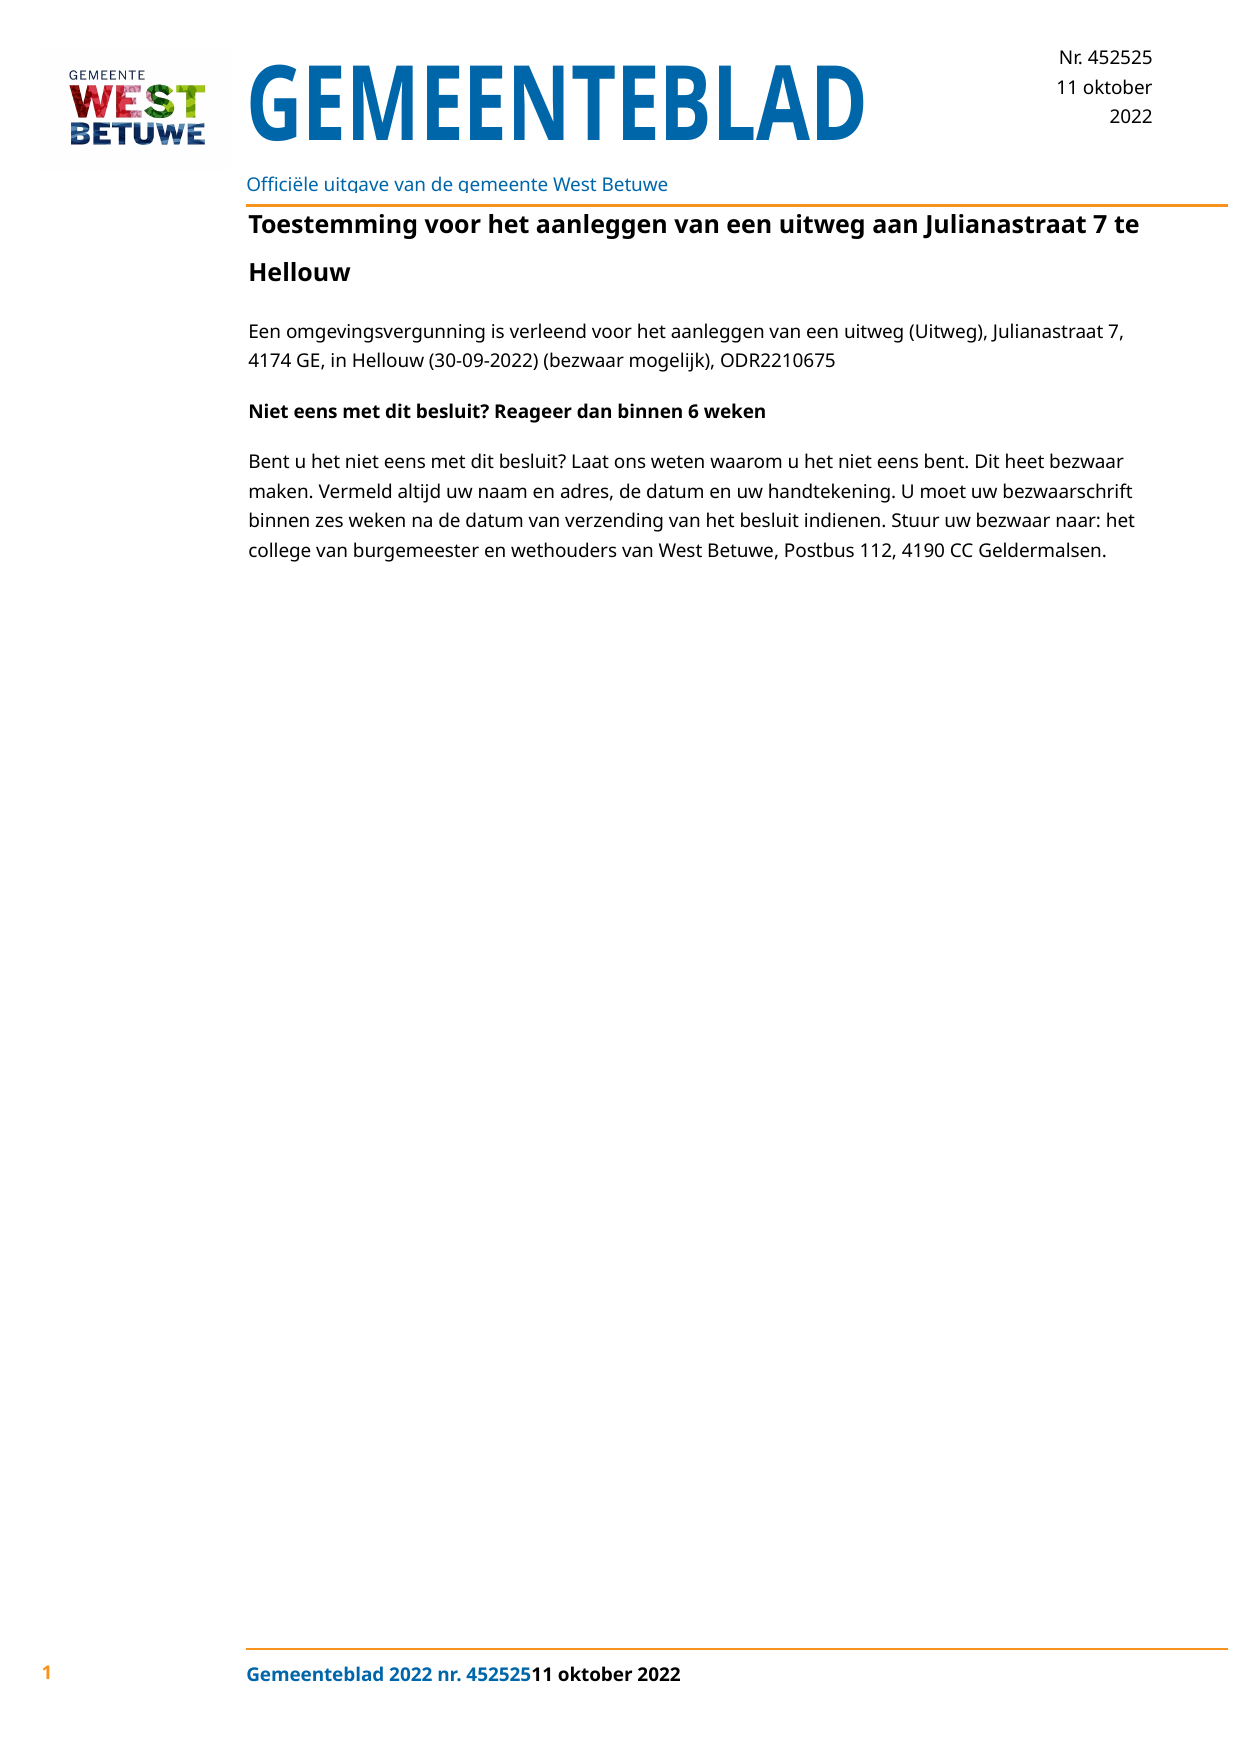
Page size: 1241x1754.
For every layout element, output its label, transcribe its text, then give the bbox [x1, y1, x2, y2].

picture [41, 47, 231, 172]
text Toestemming voor het aanleggen van een uitweg aan Julianastraat 7 te Hellouw [248, 207, 1152, 288]
text Niet eens met dit besluit? Reageer dan binnen 6 weken [248, 398, 1152, 424]
text Een omgevingsvergunning is verleend voor het aanleggen van een uitweg (Uitweg), Julianastraat 7, 4174 GE, in Hellouw (30-09-2022) (bezwaar mogelijk), ODR2210675 [248, 318, 1152, 373]
text Bent u het niet eens met dit besluit? Laat ons weten waarom u het niet eens bent. Dit heet bezwaar maken. Vermeld altijd uw naam en adres, de datum en uw handtekening. U moet uw bezwaarschrift binnen zes weken na de datum van verzending van het besluit indienen. Stuur uw bezwaar naar: het college van burgemeester en wethouders van West Betuwe, Postbus 112, 4190 CC Geldermalsen. [248, 448, 1152, 563]
